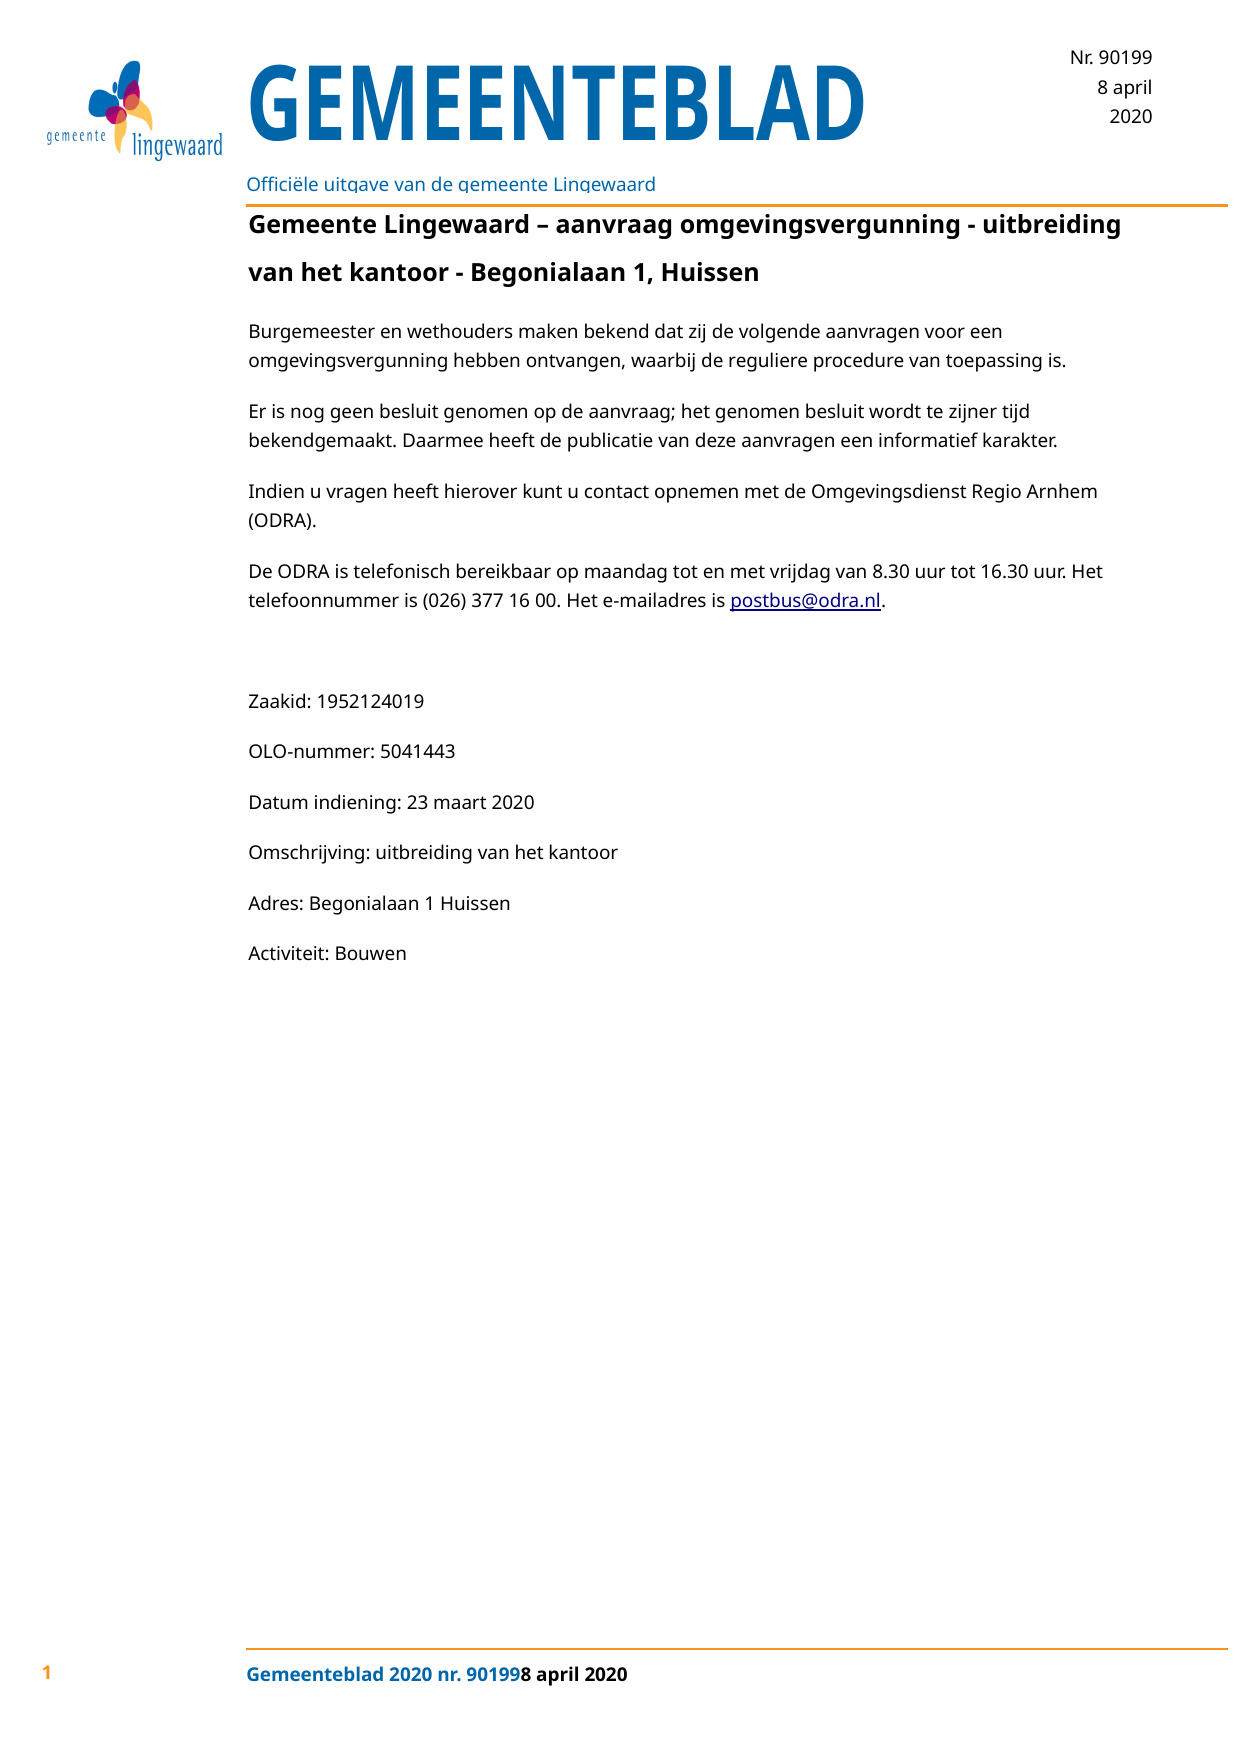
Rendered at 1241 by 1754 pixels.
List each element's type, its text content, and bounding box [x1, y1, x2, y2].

text OLO-nummer: 5041443 [248, 739, 1152, 764]
text Adres: Begonialaan 1 Huissen [248, 890, 1152, 916]
text Zaakid: 1952124019 [248, 688, 1152, 714]
text Activiteit: Bouwen [248, 940, 1152, 966]
text De ODRA is telefonisch bereikbaar op maandag tot en met vrijdag van 8.30 uur tot 16.30 uur. Het telefoonnummer is (026) 377 16 00. Het e-mailadres is postbus@odra.nl. [248, 558, 1152, 613]
text Datum indiening: 23 maart 2020 [248, 789, 1152, 815]
text Burgemeester en wethouders maken bekend dat zij de volgende aanvragen voor een omgevingsvergunning hebben ontvangen, waarbij de reguliere procedure van toepassing is. [248, 318, 1152, 373]
picture [41, 47, 231, 172]
text Gemeente Lingewaard – aanvraag omgevingsvergunning - uitbreiding van het kantoor - Begonialaan 1, Huissen [248, 207, 1152, 288]
text Omschrijving: uitbreiding van het kantoor [248, 839, 1152, 865]
text Indien u vragen heeft hierover kunt u contact opnemen met de Omgevingsdienst Regio Arnhem (ODRA). [248, 478, 1152, 533]
text Er is nog geen besluit genomen op de aanvraag; het genomen besluit wordt te zijner tijd bekendgemaakt. Daarmee heeft de publicatie van deze aanvragen een informatief karakter. [248, 398, 1152, 453]
